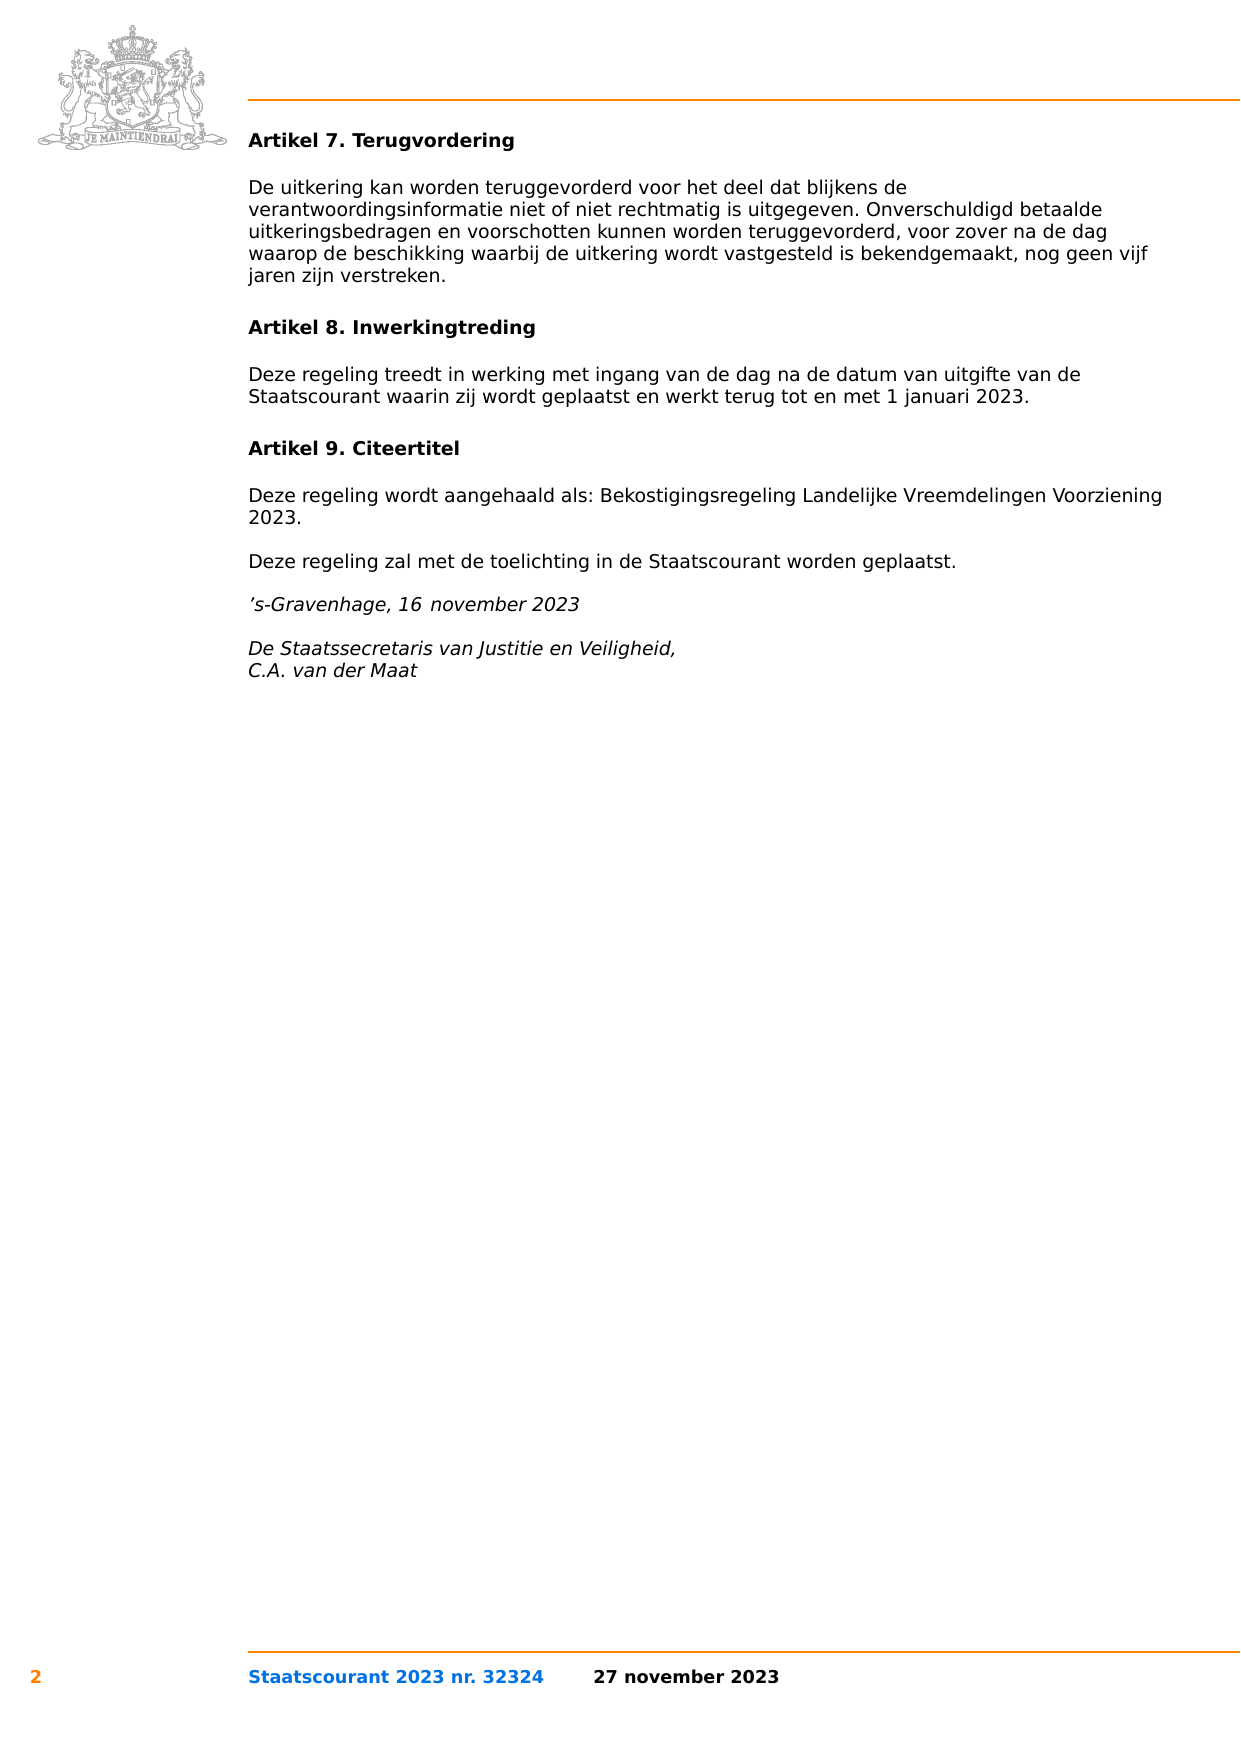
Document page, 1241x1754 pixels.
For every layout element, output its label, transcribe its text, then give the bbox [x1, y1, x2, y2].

picture [38, 25, 227, 150]
subtitle Artikel 9. Citeertitel [248, 438, 1163, 460]
text Deze regeling zal met de toelichting in de Staatscourant worden geplaatst. [248, 551, 1163, 572]
subtitle Artikel 8. Inwerkingtreding [248, 317, 1163, 339]
text ’s-Gravenhage, 16 november 2023 [248, 594, 1163, 616]
text Deze regeling treedt in werking met ingang van de dag na de datum van uitgifte van de Staatscourant waarin zij wordt geplaatst en werkt terug tot en met 1 januari 2023. [248, 364, 1163, 408]
text De uitkering kan worden teruggevorderd voor het deel dat blijkens de verantwoordingsinformatie niet of niet rechtmatig is uitgegeven. Onverschuldigd betaalde uitkeringsbedragen en voorschotten kunnen worden teruggevorderd, voor zover na de dag waarop de beschikking waarbij de uitkering wordt vastgesteld is bekendgemaakt, nog geen vijf jaren zijn verstreken. [248, 177, 1163, 287]
text Deze regeling wordt aangehaald als: Bekostigingsregeling Landelijke Vreemdelingen Voorziening 2023. [248, 485, 1163, 529]
text De Staatssecretaris van Justitie en Veiligheid, C.A. van der Maat [248, 638, 1163, 682]
subtitle Artikel 7. Terugvordering [248, 130, 1163, 152]
